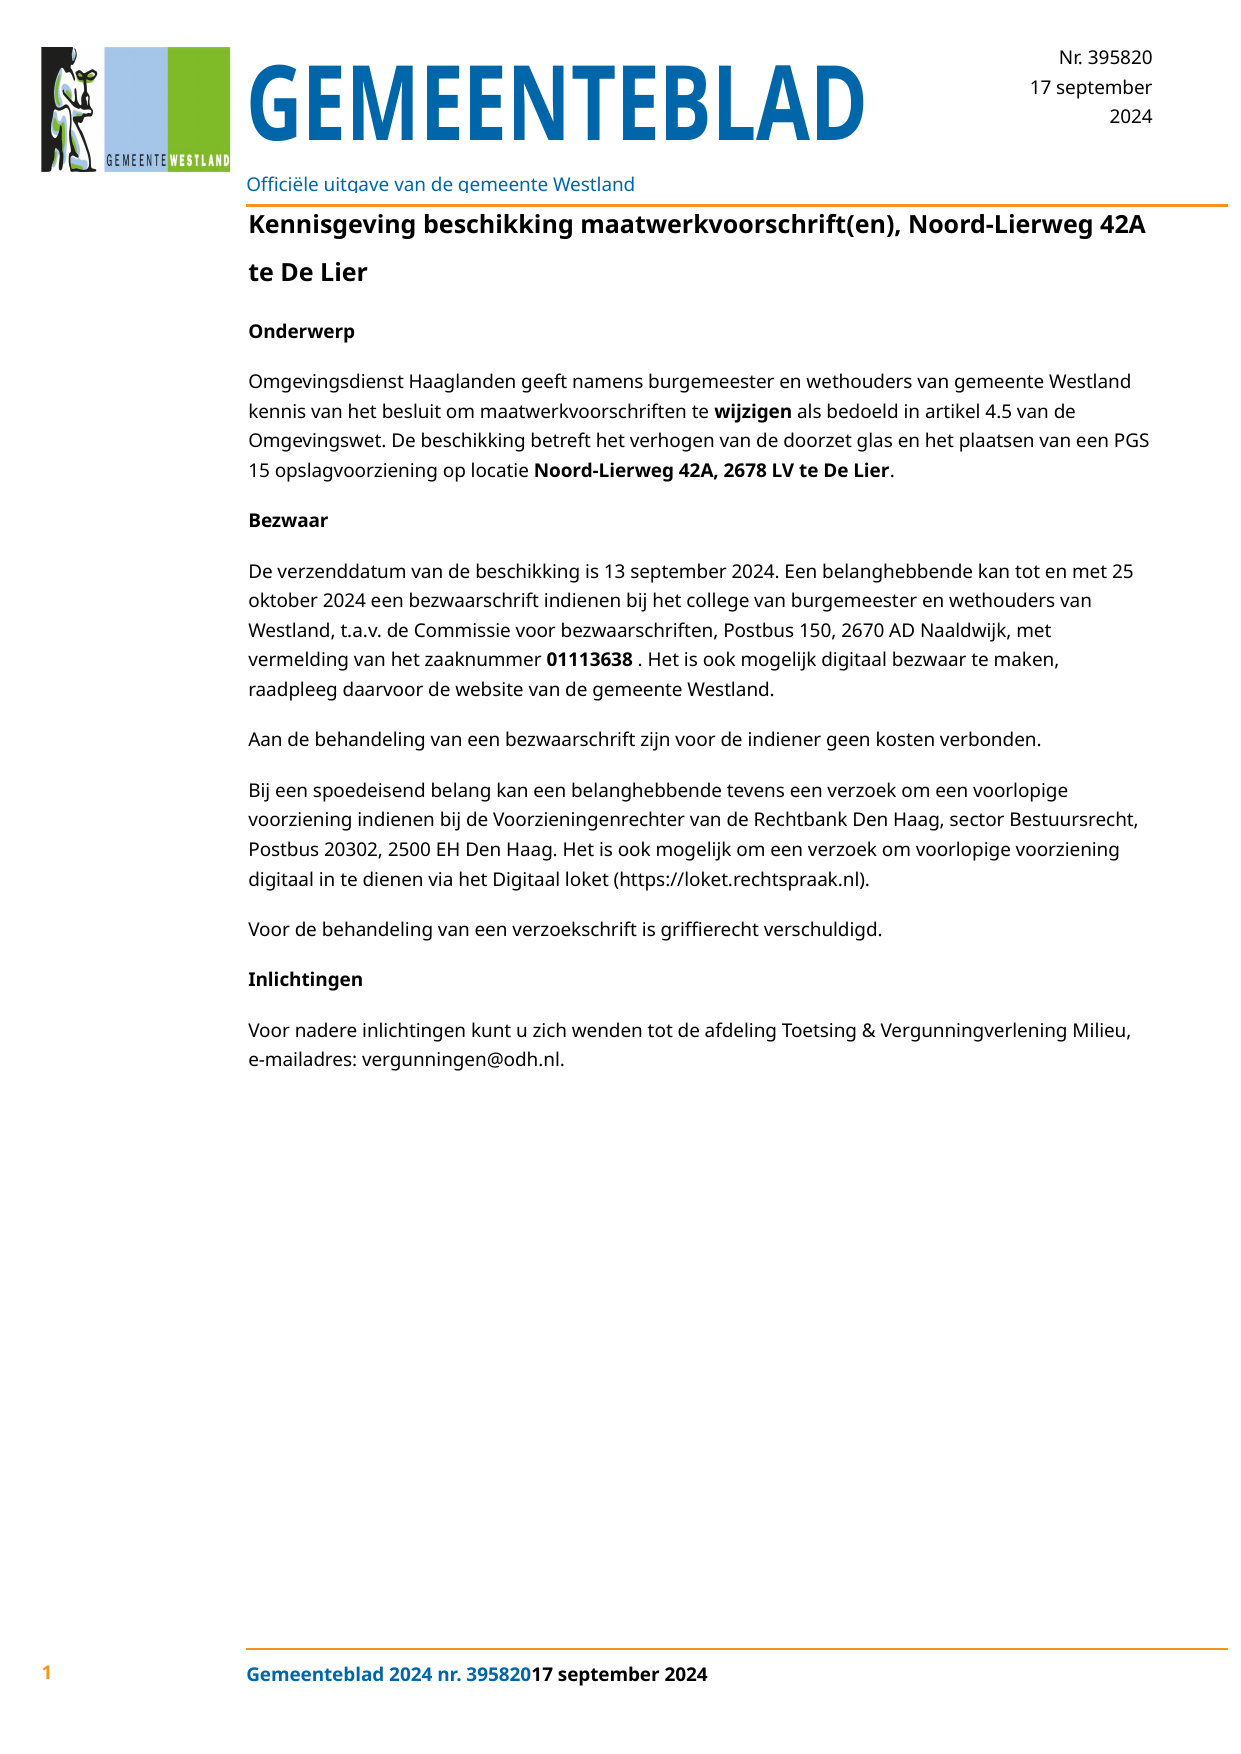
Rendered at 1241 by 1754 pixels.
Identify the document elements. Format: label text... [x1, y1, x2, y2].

text Onderwerp [248, 318, 1152, 344]
text Inlichtingen [248, 967, 1152, 992]
text Kennisgeving beschikking maatwerkvoorschrift(en), Noord-Lierweg 42A te De Lier [248, 207, 1152, 288]
text De verzenddatum van de beschikking is 13 september 2024. Een belanghebbende kan tot en met 25 oktober 2024 een bezwaarschrift indienen bij het college van burgemeester en wethouders van Westland, t.a.v. de Commissie voor bezwaarschriften, Postbus 150, 2670 AD Naaldwijk, met vermelding van het zaaknummer 01113638 . Het is ook mogelijk digitaal bezwaar te maken, raadpleeg daarvoor de website van de gemeente Westland. [248, 558, 1152, 702]
text Bij een spoedeisend belang kan een belanghebbende tevens een verzoek om een voorlopige voorziening indienen bij de Voorzieningenrechter van de Rechtbank Den Haag, sector Bestuursrecht, Postbus 20302, 2500 EH Den Haag. Het is ook mogelijk om een verzoek om voorlopige voorziening digitaal in te dienen via het Digitaal loket (https://loket.rechtspraak.nl). [248, 777, 1152, 892]
text Aan de behandeling van een bezwaarschrift zijn voor de indiener geen kosten verbonden. [248, 727, 1152, 752]
text Voor de behandeling van een verzoekschrift is griffierecht verschuldigd. [248, 916, 1152, 942]
text Bezwaar [248, 507, 1152, 533]
picture [41, 47, 231, 172]
text Omgevingsdienst Haaglanden geeft namens burgemeester en wethouders van gemeente Westland kennis van het besluit om maatwerkvoorschriften te wijzigen als bedoeld in artikel 4.5 van de Omgevingswet. De beschikking betreft het verhogen van de doorzet glas en het plaatsen van een PGS 15 opslagvoorziening op locatie Noord-Lierweg 42A, 2678 LV te De Lier. [248, 368, 1152, 483]
text Voor nadere inlichtingen kunt u zich wenden tot de afdeling Toetsing & Vergunningverlening Milieu, e-mailadres: vergunningen@odh.nl. [248, 1017, 1152, 1072]
